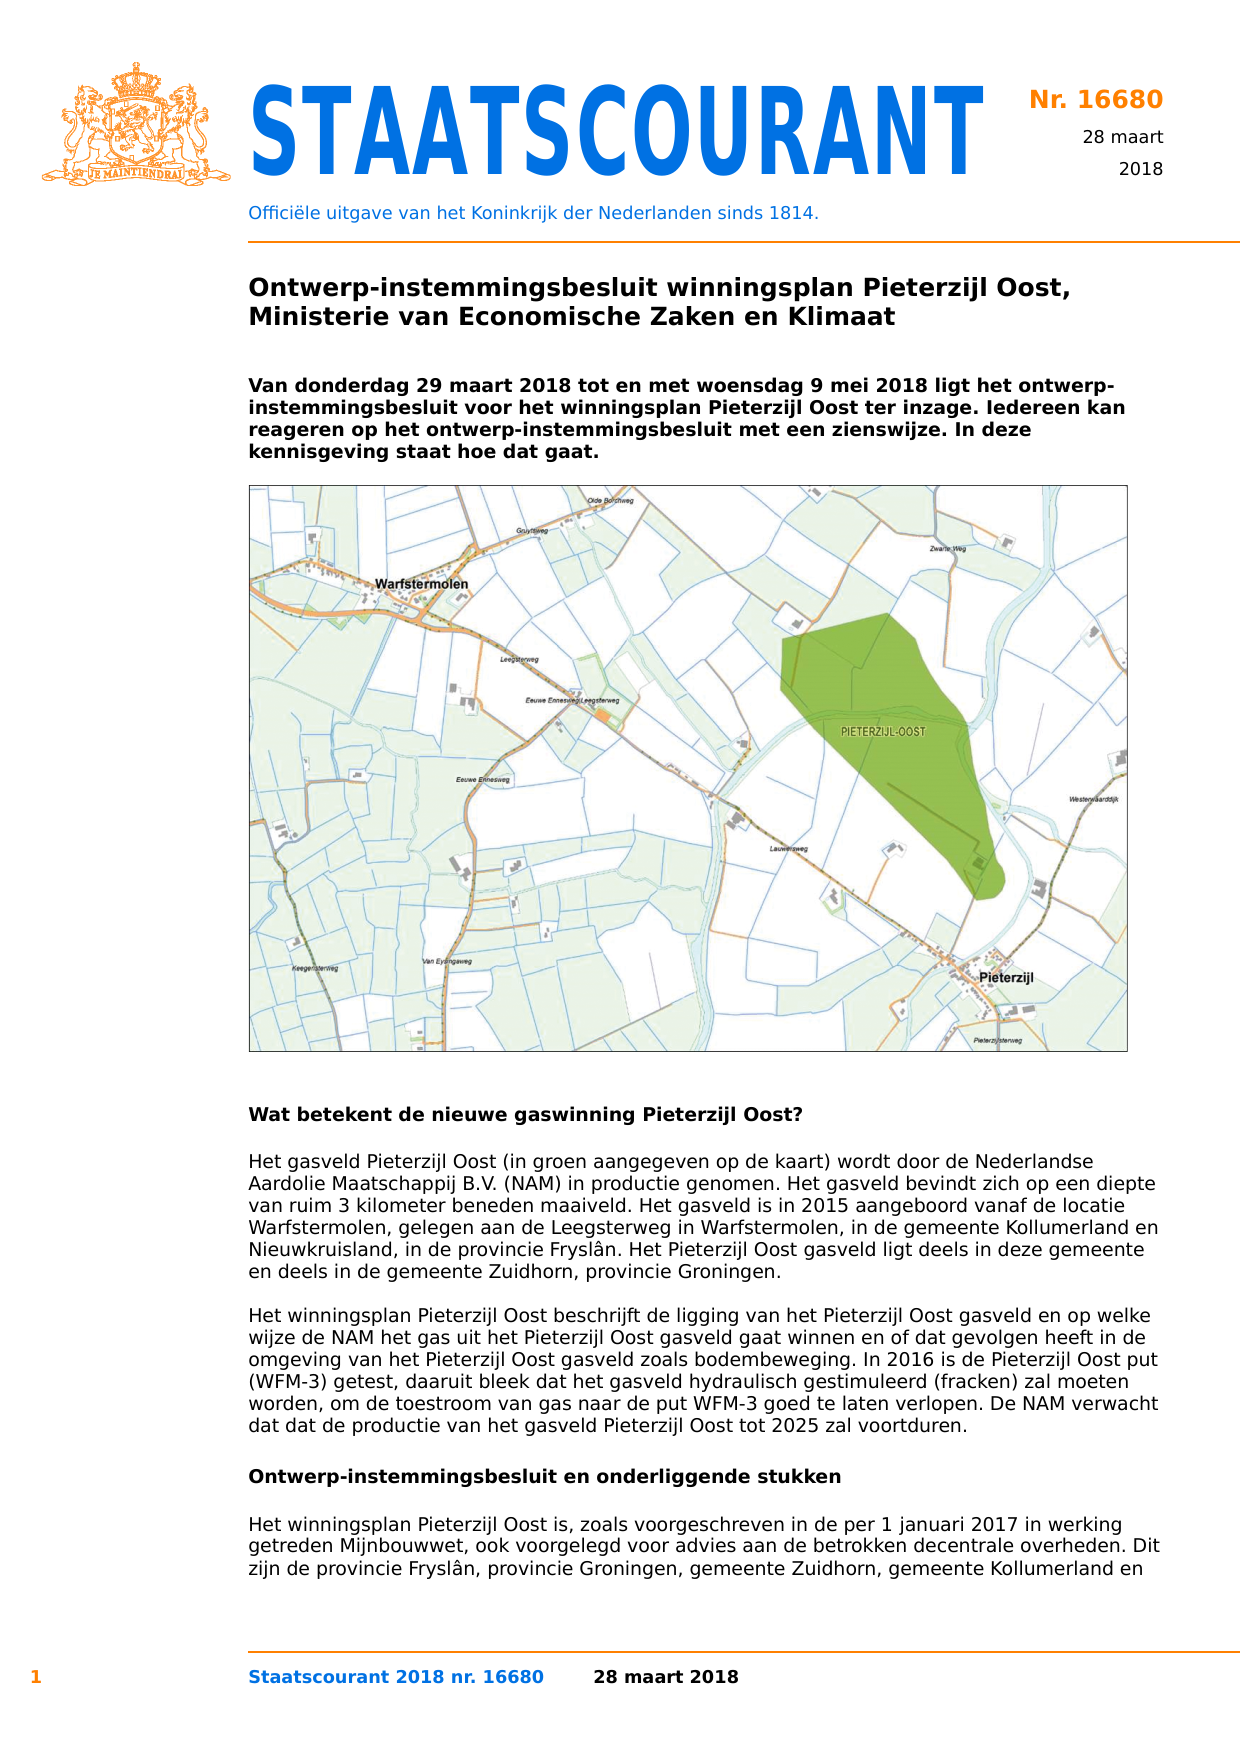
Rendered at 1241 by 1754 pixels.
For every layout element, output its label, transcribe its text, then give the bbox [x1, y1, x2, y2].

text Het winningsplan Pieterzijl Oost beschrijft de ligging van het Pieterzijl Oost gasveld en op welke wijze de NAM het gas uit het Pieterzijl Oost gasveld gaat winnen en of dat gevolgen heeft in de omgeving van het Pieterzijl Oost gasveld zoals bodembeweging. In 2016 is de Pieterzijl Oost put (WFM-3) getest, daaruit bleek dat het gasveld hydraulisch gestimuleerd (fracken) zal moeten worden, om de toestroom van gas naar de put WFM-3 goed te laten verlopen. De NAM verwacht dat dat de productie van het gasveld Pieterzijl Oost tot 2025 zal voortduren. [248, 1304, 1163, 1436]
picture [248, 485, 1128, 1052]
table_cell Officiële uitgave van het Koninkrijk der Nederlanden sinds 1814. [248, 203, 1240, 241]
subtitle Ontwerp-instemmingsbesluit en onderliggende stukken [248, 1466, 1163, 1488]
table_header [25, 62, 248, 241]
text Het winningsplan Pieterzijl Oost is, zoals voorgeschreven in de per 1 januari 2017 in werking getreden Mijnbouwwet, ook voorgelegd voor advies aan de betrokken decentrale overheden. Dit zijn de provincie Fryslân, provincie Groningen, gemeente Zuidhorn, gemeente Kollumerland en [248, 1513, 1163, 1579]
text Het gasveld Pieterzijl Oost (in groen aangegeven op de kaart) wordt door de Nederlandse Aardolie Maatschappij B.V. (NAM) in productie genomen. Het gasveld bevindt zich op een diepte van ruim 3 kilometer beneden maaiveld. Het gasveld is in 2015 aangeboord vanaf de locatie Warfstermolen, gelegen aan de Leegsterweg in Warfstermolen, in de gemeente Kollumerland en Nieuwkruisland, in de provincie Fryslân. Het Pieterzijl Oost gasveld ligt deels in deze gemeente en deels in de gemeente Zuidhorn, provincie Groningen. [248, 1151, 1163, 1283]
subtitle Wat betekent de nieuwe gaswinning Pieterzijl Oost? [248, 1104, 1163, 1126]
picture [41, 62, 231, 186]
table_header STAATSCOURANT [248, 62, 998, 203]
subtitle Ontwerp-instemmingsbesluit winningsplan Pieterzijl Oost, Ministerie van Economische Zaken en Klimaat [248, 273, 1163, 331]
text Van donderdag 29 maart 2018 tot en met woensdag 9 mei 2018 ligt het ontwerp-instemmingsbesluit voor het winningsplan Pieterzijl Oost ter inzage. Iedereen kan reageren op het ontwerp-instemmingsbesluit met een zienswijze. In deze kennisgeving staat hoe dat gaat. [248, 375, 1163, 463]
table_cell 2018 [998, 153, 1240, 203]
table_header Nr. 16680 [998, 62, 1240, 121]
table_cell 28 maart [998, 121, 1240, 153]
